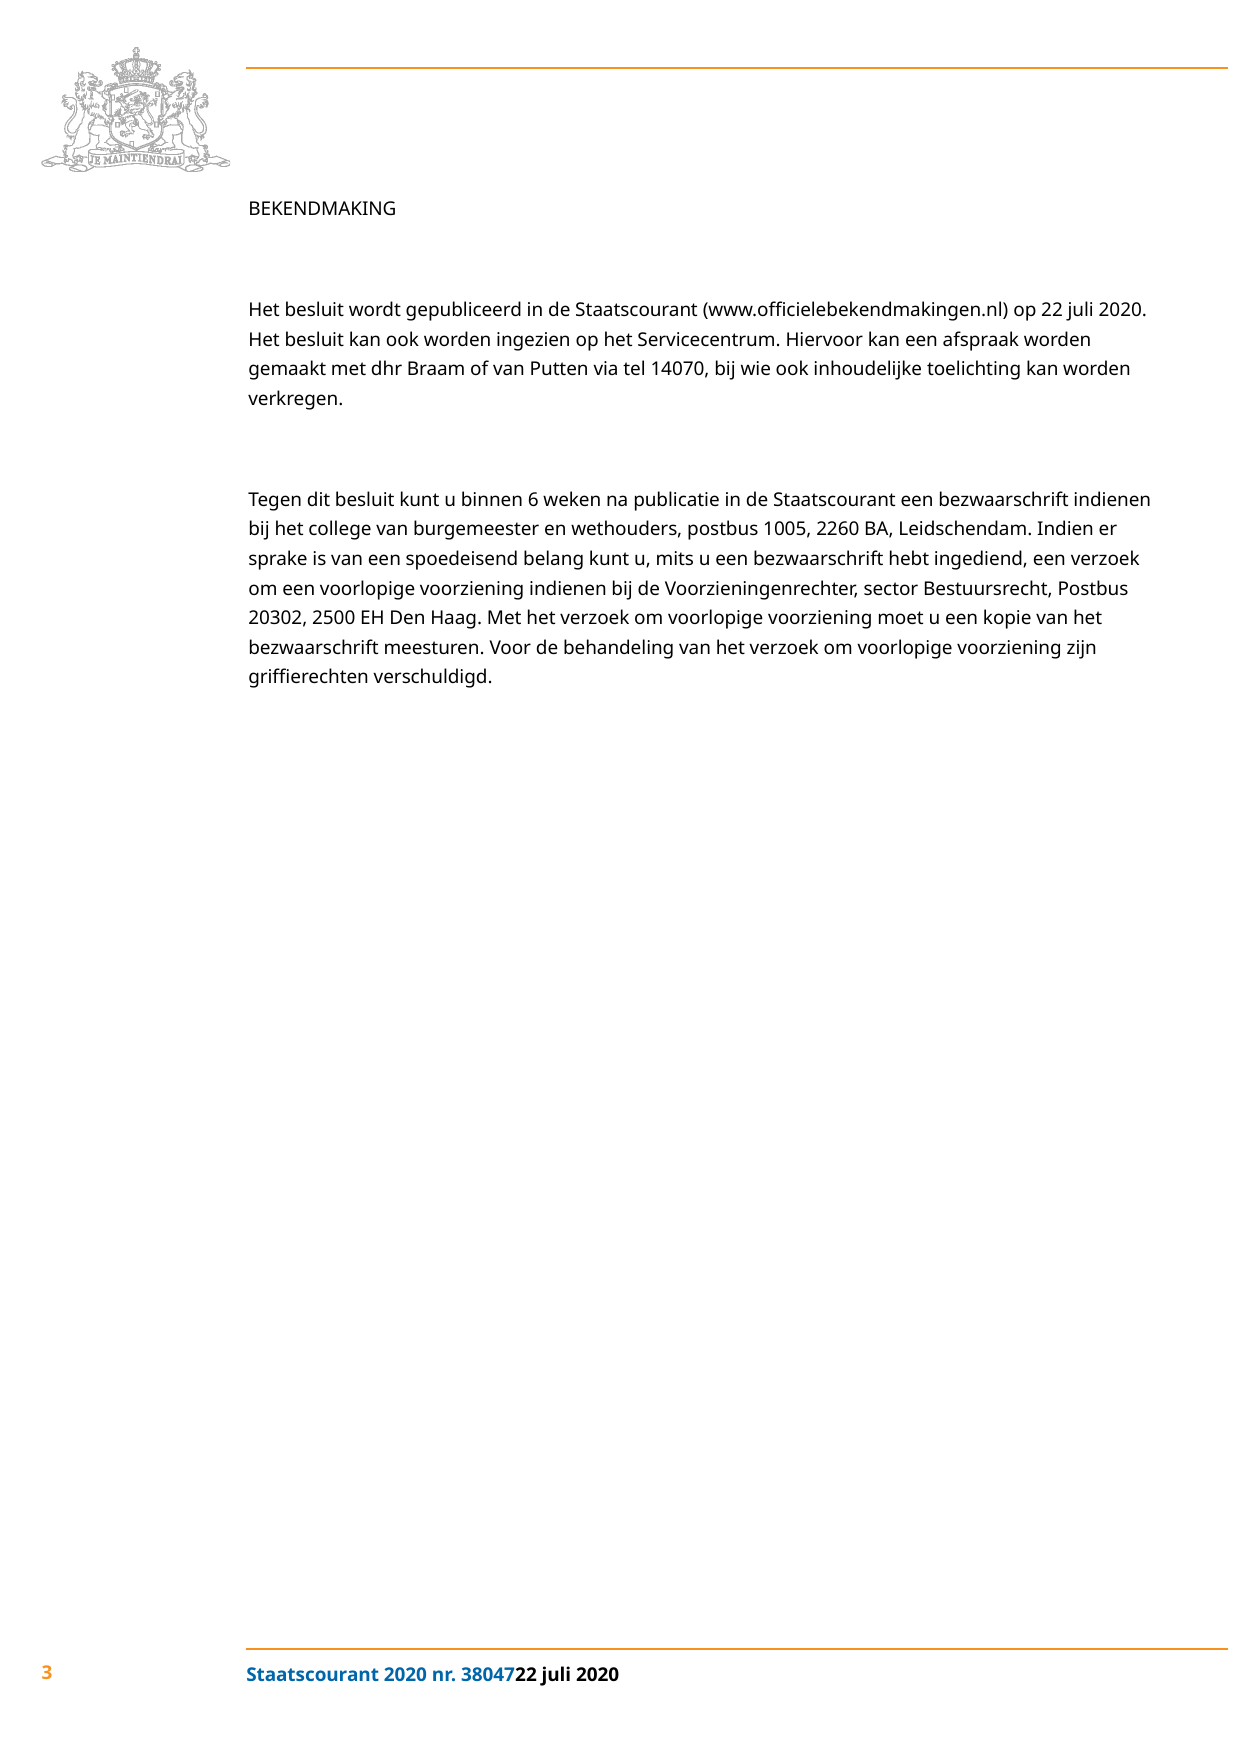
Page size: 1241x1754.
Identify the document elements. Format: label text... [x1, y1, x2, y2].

picture [41, 47, 231, 172]
text BEKENDMAKING [248, 196, 1152, 221]
text Tegen dit besluit kunt u binnen 6 weken na publicatie in de Staatscourant een bezwaarschrift indienen bij het college van burgemeester en wethouders, postbus 1005, 2260 BA, Leidschendam. Indien er sprake is van een spoedeisend belang kunt u, mits u een bezwaarschrift hebt ingediend, een verzoek om een voorlopige voorziening indienen bij de Voorzieningenrechter, sector Bestuursrecht, Postbus 20302, 2500 EH Den Haag. Met het verzoek om voorlopige voorziening moet u een kopie van het bezwaarschrift meesturen. Voor de behandeling van het verzoek om voorlopige voorziening zijn griffierechten verschuldigd. [248, 486, 1152, 689]
text Het besluit wordt gepubliceerd in de Staatscourant (www.officielebekendmakingen.nl) op 22 juli 2020. Het besluit kan ook worden ingezien op het Servicecentrum. Hiervoor kan een afspraak worden gemaakt met dhr Braam of van Putten via tel 14070, bij wie ook inhoudelijke toelichting kan worden verkregen. [248, 296, 1152, 411]
